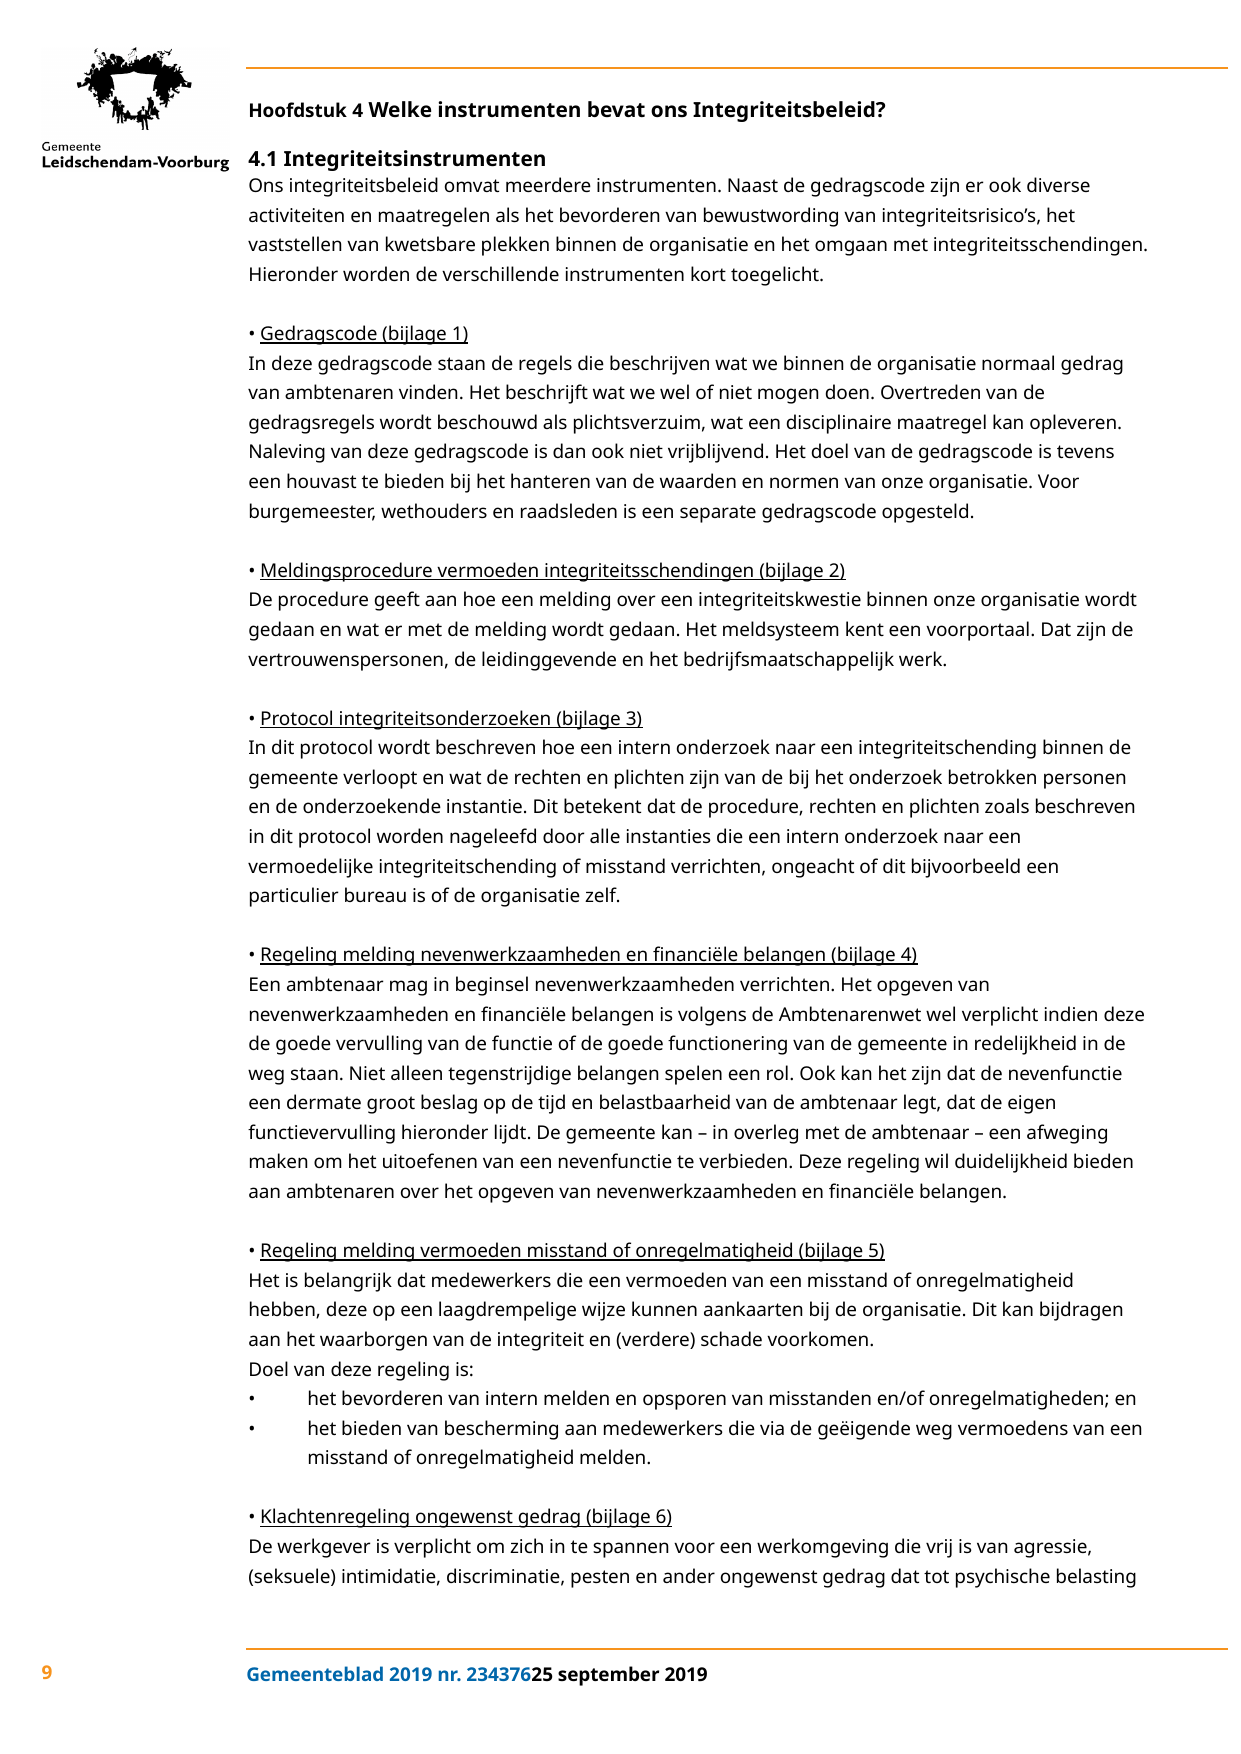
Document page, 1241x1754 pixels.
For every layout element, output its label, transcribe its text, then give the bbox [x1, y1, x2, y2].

text • Protocol integriteitsonderzoeken (bijlage 3) [248, 705, 1152, 731]
text Naleving van deze gedragscode is dan ook niet vrijblijvend. Het doel van de gedragscode is tevens een houvast te bieden bij het hanteren van de waarden en normen van onze organisatie. Voor burgemeester, wethouders en raadsleden is een separate gedragscode opgesteld. [248, 439, 1152, 524]
text Het is belangrijk dat medewerkers die een vermoeden van een misstand of onregelmatigheid hebben, deze op een laagdrempelige wijze kunnen aankaarten bij de organisatie. Dit kan bijdragen aan het waarborgen van de integriteit en (verdere) schade voorkomen. [248, 1267, 1152, 1352]
text 4.1 Integriteitsinstrumenten [248, 144, 1152, 172]
text De procedure geeft aan hoe een melding over een integriteitskwestie binnen onze organisatie wordt gedaan en wat er met de melding wordt gedaan. Het meldsysteem kent een voorportaal. Dat zijn de vertrouwenspersonen, de leidinggevende en het bedrijfsmaatschappelijk werk. [248, 587, 1152, 672]
list het bieden van bescherming aan medewerkers die via de geëigende weg vermoedens van een misstand of onregelmatigheid melden. [248, 1415, 1152, 1470]
text Een ambtenaar mag in beginsel nevenwerkzaamheden verrichten. Het opgeven van nevenwerkzaamheden en financiële belangen is volgens de Ambtenarenwet wel verplicht indien deze de goede vervulling van de functie of de goede functionering van de gemeente in redelijkheid in de weg staan. Niet alleen tegenstrijdige belangen spelen een rol. Ook kan het zijn dat de nevenfunctie een dermate groot beslag op de tijd en belastbaarheid van de ambtenaar legt, dat de eigen functievervulling hieronder lijdt. De gemeente kan – in overleg met de ambtenaar – een afweging maken om het uitoefenen van een nevenfunctie te verbieden. Deze regeling wil duidelijkheid bieden aan ambtenaren over het opgeven van nevenwerkzaamheden en financiële belangen. [248, 971, 1152, 1204]
text • Klachtenregeling ongewenst gedrag (bijlage 6) [248, 1504, 1152, 1529]
text • Regeling melding nevenwerkzaamheden en financiële belangen (bijlage 4) [248, 942, 1152, 967]
text In dit protocol wordt beschreven hoe een intern onderzoek naar een integriteitschending binnen de gemeente verloopt en wat de rechten en plichten zijn van de bij het onderzoek betrokken personen en de onderzoekende instantie. Dit betekent dat de procedure, rechten en plichten zoals beschreven in dit protocol worden nageleefd door alle instanties die een intern onderzoek naar een vermoedelijke integriteitschending of misstand verrichten, ongeacht of dit bijvoorbeeld een particulier bureau is of de organisatie zelf. [248, 734, 1152, 908]
list het bevorderen van intern melden en opsporen van misstanden en/of onregelmatigheden; en [248, 1385, 1152, 1411]
text In deze gedragscode staan de regels die beschrijven wat we binnen de organisatie normaal gedrag van ambtenaren vinden. Het beschrijft wat we wel of niet mogen doen. Overtreden van de gedragsregels wordt beschouwd als plichtsverzuim, wat een disciplinaire maatregel kan opleveren. [248, 350, 1152, 435]
text Doel van deze regeling is: [248, 1356, 1152, 1382]
text • Regeling melding vermoeden misstand of onregelmatigheid (bijlage 5) [248, 1237, 1152, 1263]
picture [41, 47, 231, 172]
text Hoofdstuk 4 Welke instrumenten bevat ons Integriteitsbeleid? [248, 95, 1152, 123]
text • Meldingsprocedure vermoeden integriteitsschendingen (bijlage 2) [248, 557, 1152, 583]
text Ons integriteitsbeleid omvat meerdere instrumenten. Naast de gedragscode zijn er ook diverse activiteiten en maatregelen als het bevorderen van bewustwording van integriteitsrisico’s, het vaststellen van kwetsbare plekken binnen de organisatie en het omgaan met integriteitsschendingen. Hieronder worden de verschillende instrumenten kort toegelicht. [248, 172, 1152, 287]
text De werkgever is verplicht om zich in te spannen voor een werkomgeving die vrij is van agressie, (seksuele) intimidatie, discriminatie, pesten en ander ongewenst gedrag dat tot psychische belasting [248, 1533, 1152, 1589]
text • Gedragscode (bijlage 1) [248, 320, 1152, 346]
